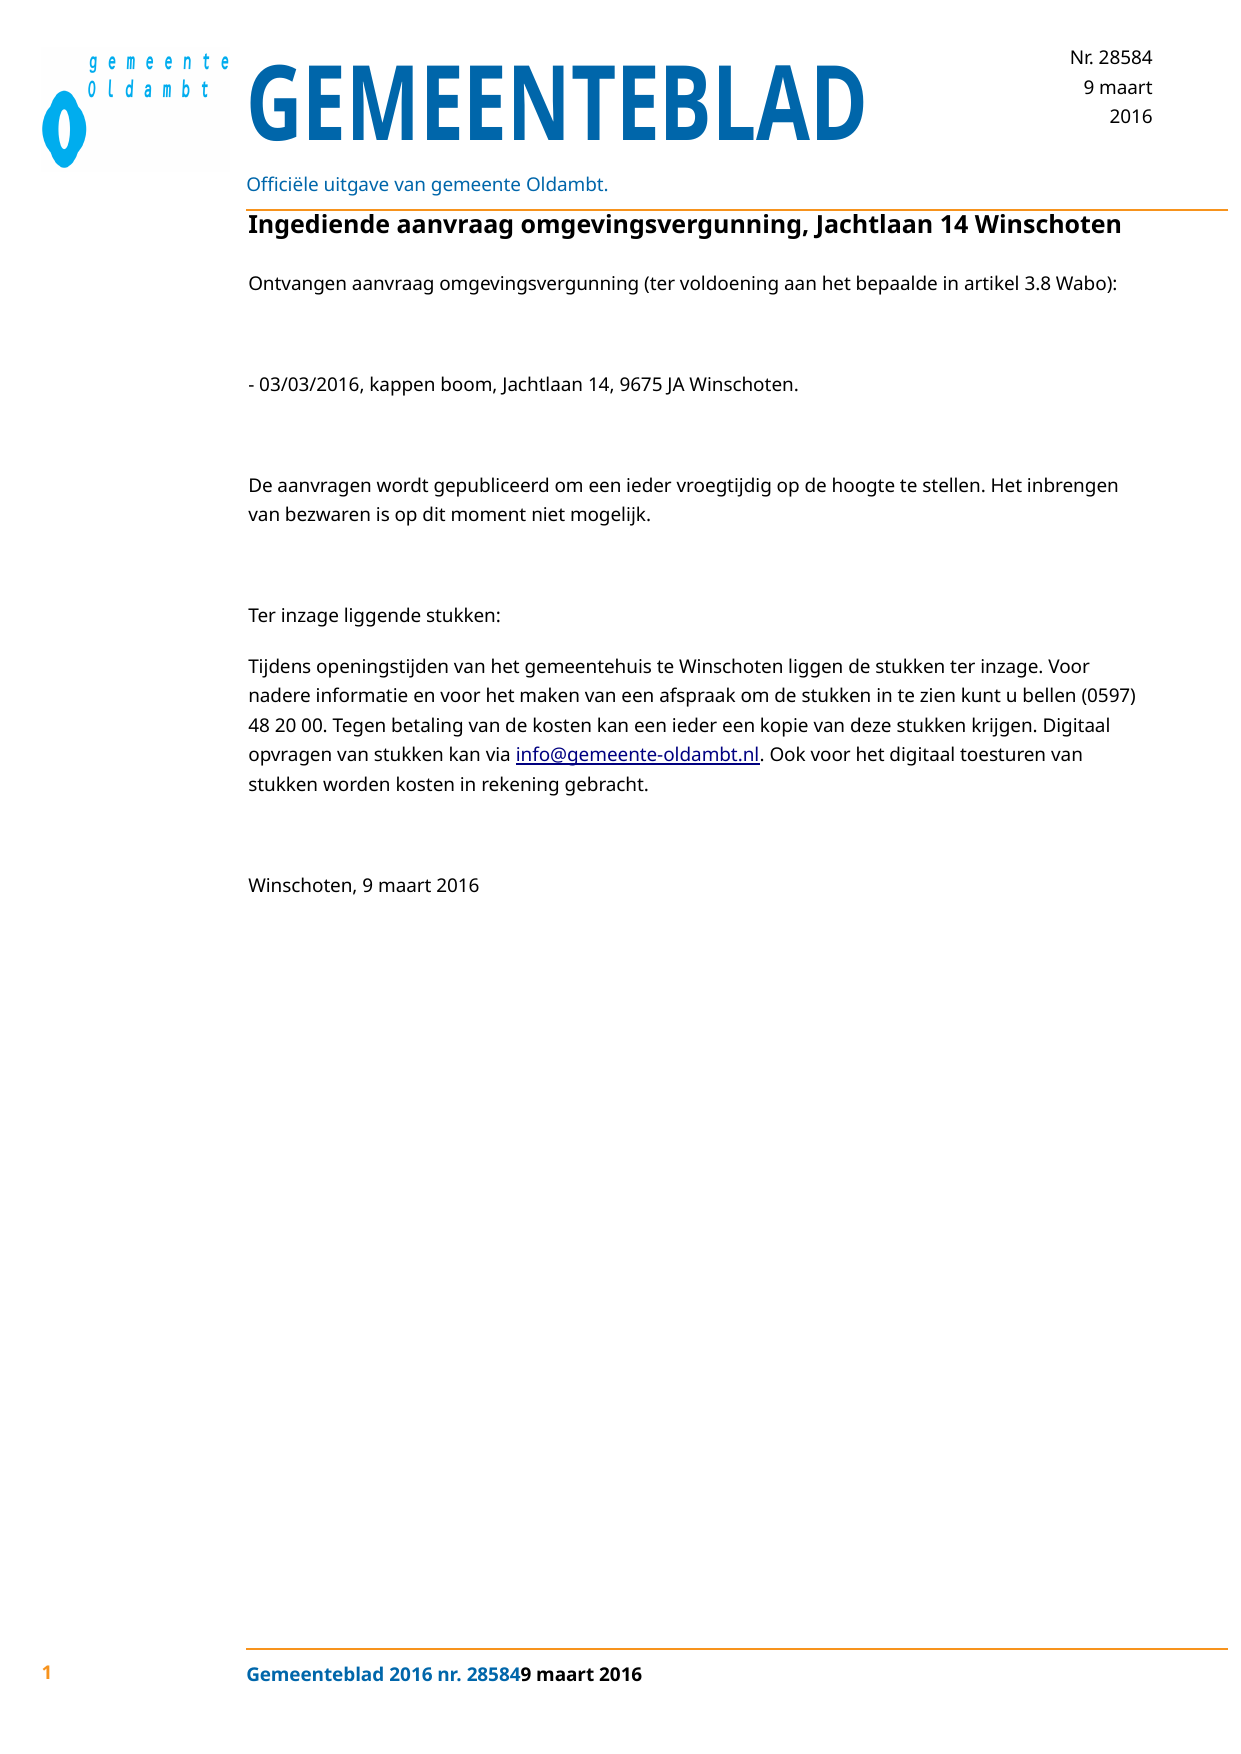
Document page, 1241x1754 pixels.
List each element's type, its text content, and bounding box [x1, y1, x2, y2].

picture [41, 47, 231, 172]
text Tijdens openingstijden van het gemeentehuis te Winschoten liggen de stukken ter inzage. Voor nadere informatie en voor het maken van een afspraak om de stukken in te zien kunt u bellen (0597) 48 20 00. Tegen betaling van de kosten kan een ieder een kopie van deze stukken krijgen. Digitaal opvragen van stukken kan via info@gemeente-oldambt.nl. Ook voor het digitaal toesturen van stukken worden kosten in rekening gebracht. [248, 653, 1152, 797]
text Ingediende aanvraag omgevingsvergunning, Jachtlaan 14 Winschoten [248, 211, 1152, 241]
text De aanvragen wordt gepubliceerd om een ieder vroegtijdig op de hoogte te stellen. Het inbrengen van bezwaren is op dit moment niet mogelijk. [248, 472, 1152, 527]
text Ter inzage liggende stukken: [248, 602, 1152, 628]
text - 03/03/2016, kappen boom, Jachtlaan 14, 9675 JA Winschoten. [248, 371, 1152, 397]
text Ontvangen aanvraag omgevingsvergunning (ter voldoening aan het bepaalde in artikel 3.8 Wabo): [248, 270, 1152, 296]
text Winschoten, 9 maart 2016 [248, 872, 1152, 898]
